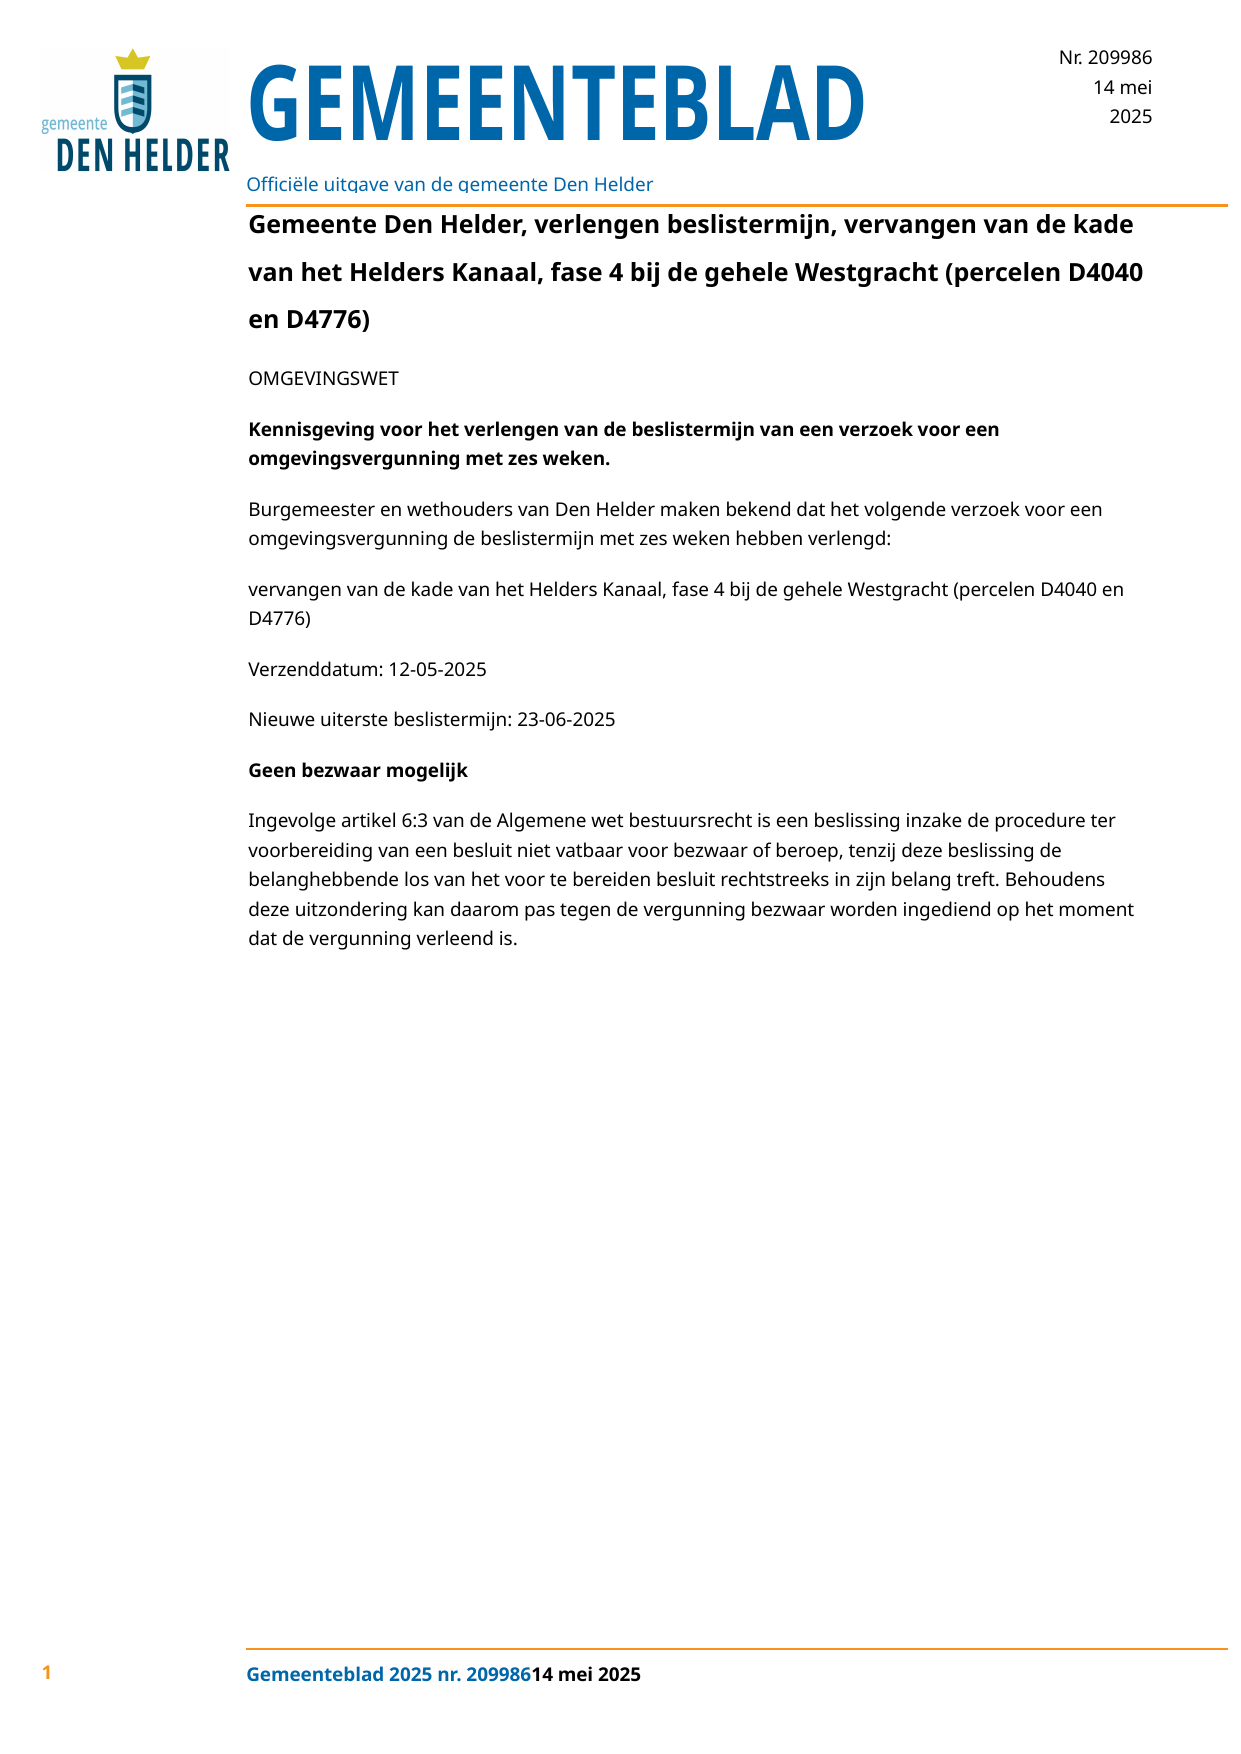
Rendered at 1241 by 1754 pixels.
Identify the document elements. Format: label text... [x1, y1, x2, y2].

text Geen bezwaar mogelijk [248, 757, 1152, 782]
picture [63, 144, 68, 165]
picture [130, 157, 135, 172]
picture [100, 154, 106, 172]
text Nieuwe uiterste beslistermijn: 23-06-2025 [248, 706, 1152, 732]
text Kennisgeving voor het verlengen van de beslistermijn van een verzoek voor een omgevingsvergunning met zes weken. [248, 416, 1152, 471]
text Gemeente Den Helder, verlengen beslistermijn, vervangen van de kade van het Helders Kanaal, fase 4 bij de gehele Westgracht (percelen D4040 en D4776) [248, 207, 1152, 336]
text Burgemeester en wethouders van Den Helder maken bekend dat het volgende verzoek voor een omgevingsvergunning de beslistermijn met zes weken hebben verlengd: [248, 496, 1152, 551]
text Verzenddatum: 12-05-2025 [248, 656, 1152, 682]
picture [41, 47, 231, 172]
picture [182, 144, 187, 165]
text OMGEVINGSWET [248, 366, 1152, 391]
text vervangen van de kade van het Helders Kanaal, fase 4 bij de gehele Westgracht (percelen D4040 en D4776) [248, 576, 1152, 631]
picture [220, 160, 224, 172]
text Ingevolge artikel 6:3 van de Algemene wet bestuursrecht is een beslissing inzake de procedure ter voorbereiding van een besluit niet vatbaar voor bezwaar of beroep, tenzij deze beslissing de belanghebbende los van het voor te bereiden besluit rechtstreeks in zijn belang treft. Behoudens deze uitzondering kan daarom pas tegen de vergunning bezwaar worden ingediend op het moment dat de vergunning verleend is. [248, 807, 1152, 951]
